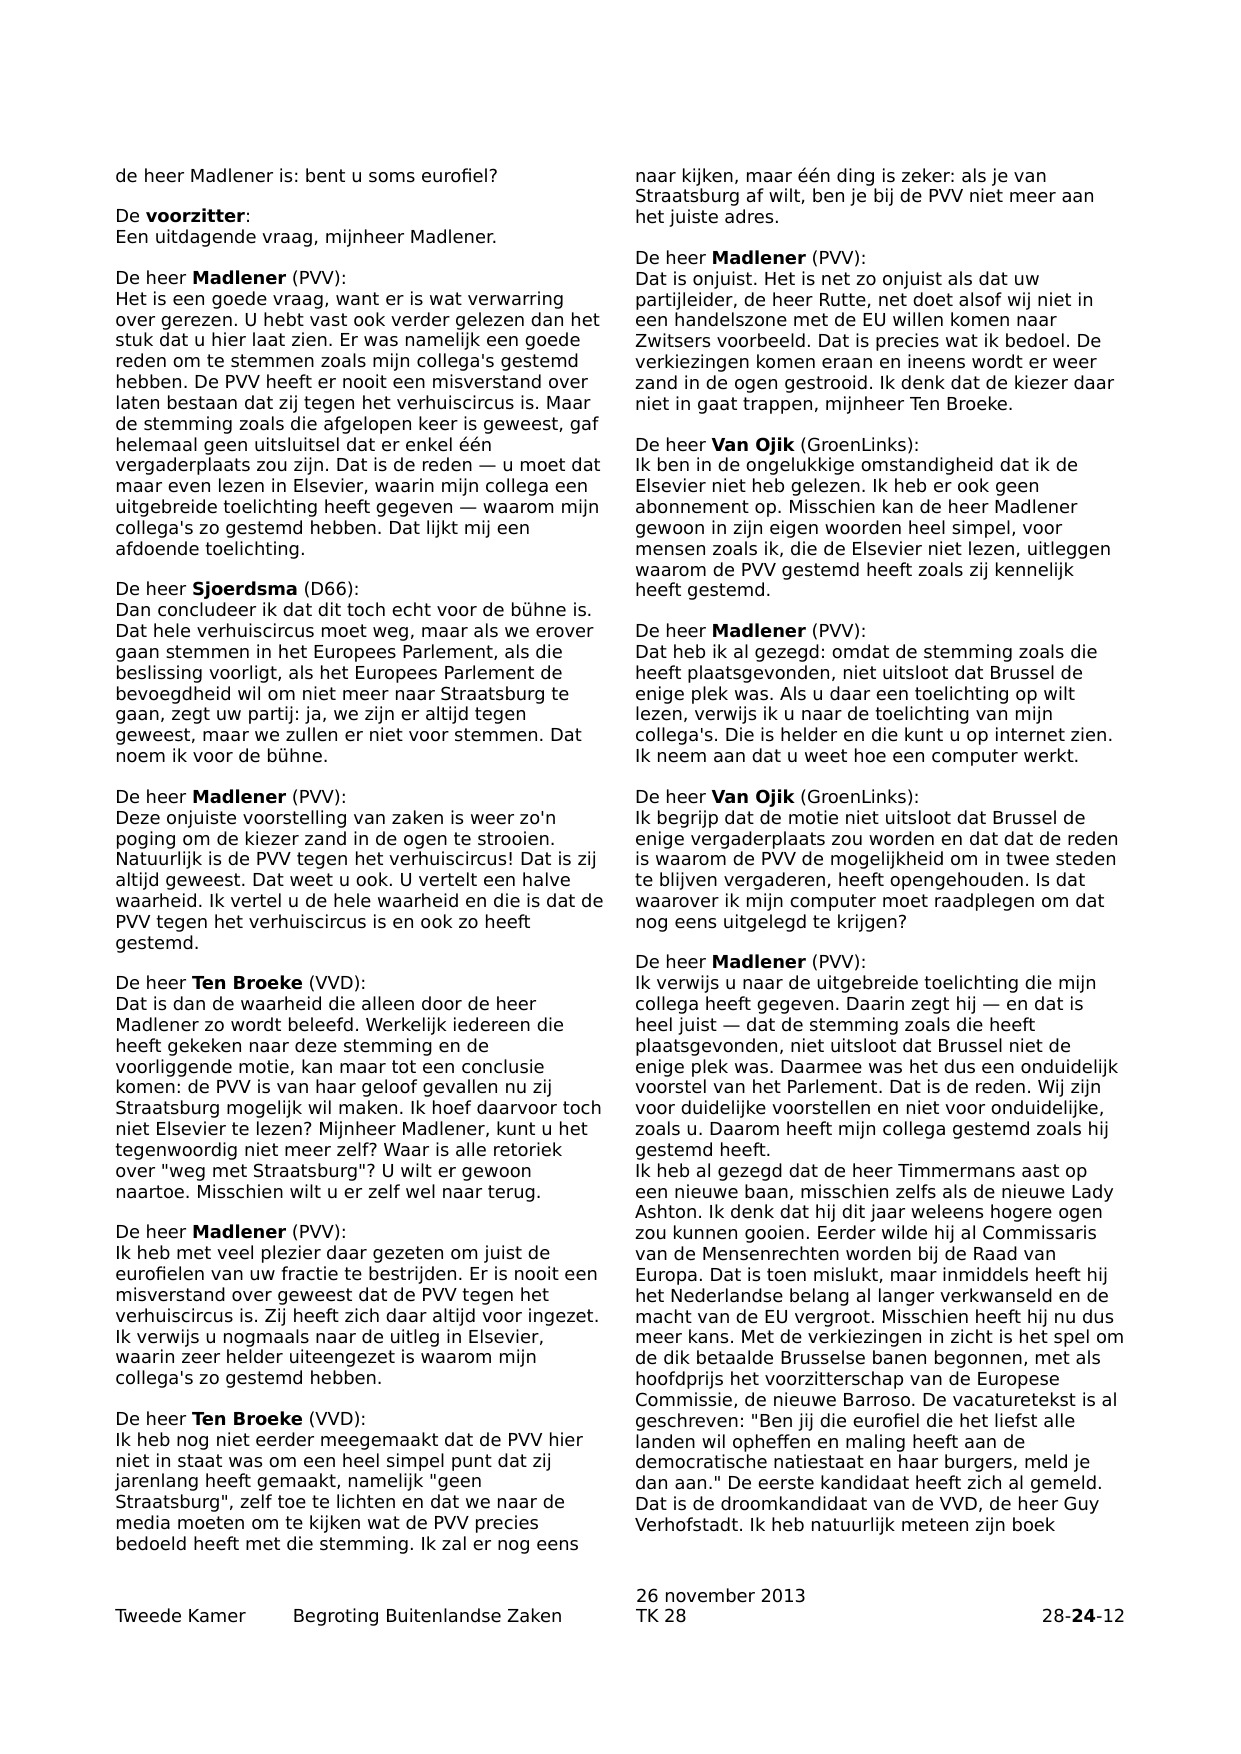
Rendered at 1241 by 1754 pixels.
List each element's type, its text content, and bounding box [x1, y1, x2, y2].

text Deze onjuiste voorstelling van zaken is weer zo'n poging om de kiezer zand in de ogen te strooien. Natuurlijk is de PVV tegen het verhuiscircus! Dat is zij altijd geweest. Dat weet u ook. U vertelt een halve waarheid. Ik vertel u de hele waarheid en die is dat de PVV tegen het verhuiscircus is en ook zo heeft gestemd. [115, 807, 605, 953]
text Een uitdagende vraag, mijnheer Madlener. [115, 227, 605, 248]
text Ik begrijp dat de motie niet uitsloot dat Brussel de enige vergaderplaats zou worden en dat dat de reden is waarom de PVV de mogelijkheid om in twee steden te blijven vergaderen, heeft opengehouden. Is dat waarover ik mijn computer moet raadplegen om dat nog eens uitgelegd te krijgen? [635, 807, 1125, 932]
text De heer Madlener (PVV): [635, 952, 1125, 973]
text De heer Sjoerdsma (D66): [115, 579, 605, 600]
text De heer Madlener (PVV): [115, 787, 605, 807]
text Ik verwijs u naar de uitgebreide toelichting die mijn collega heeft gegeven. Daarin zegt hij — en dat is heel juist — dat de stemming zoals die heeft plaatsgevonden, niet uitsloot dat Brussel niet de enige plek was. Daarmee was het dus een onduidelijk voorstel van het Parlement. Dat is de reden. Wij zijn voor duidelijke voorstellen en niet voor onduidelijke, zoals u. Daarom heeft mijn collega gestemd zoals hij gestemd heeft. [635, 973, 1125, 1161]
text De heer Van Ojik (GroenLinks): [635, 787, 1125, 807]
text De heer Madlener (PVV): [115, 1222, 605, 1243]
text De voorzitter: [115, 206, 605, 227]
text de heer Madlener is: bent u soms eurofiel? [115, 165, 605, 186]
text Ik ben in de ongelukkige omstandigheid dat ik de Elsevier niet heb gelezen. Ik heb er ook geen abonnement op. Misschien kan de heer Madlener gewoon in zijn eigen woorden heel simpel, voor mensen zoals ik, die de Elsevier niet lezen, uitleggen waarom de PVV gestemd heeft zoals zij kennelijk heeft gestemd. [635, 455, 1125, 601]
text De heer Ten Broeke (VVD): [115, 973, 605, 994]
text Het is een goede vraag, want er is wat verwarring over gerezen. U hebt vast ook verder gelezen dan het stuk dat u hier laat zien. Er was namelijk een goede reden om te stemmen zoals mijn collega's gestemd hebben. De PVV heeft er nooit een misverstand over laten bestaan dat zij tegen het verhuiscircus is. Maar de stemming zoals die afgelopen keer is geweest, gaf helemaal geen uitsluitsel dat er enkel één vergaderplaats zou zijn. Dat is de reden — u moet dat maar even lezen in Elsevier, waarin mijn collega een uitgebreide toelichting heeft gegeven — waarom mijn collega's zo gestemd hebben. Dat lijkt mij een afdoende toelichting. [115, 288, 605, 559]
text Dat is onjuist. Het is net zo onjuist als dat uw partijleider, de heer Rutte, net doet alsof wij niet in een handelszone met de EU willen komen naar Zwitsers voorbeeld. Dat is precies wat ik bedoel. De verkiezingen komen eraan en ineens wordt er weer zand in de ogen gestrooid. Ik denk dat de kiezer daar niet in gaat trappen, mijnheer Ten Broeke. [635, 268, 1125, 414]
text Ik heb nog niet eerder meegemaakt dat de PVV hier niet in staat was om een heel simpel punt dat zij jarenlang heeft gemaakt, namelijk "geen Straatsburg", zelf toe te lichten en dat we naar de media moeten om te kijken wat de PVV precies bedoeld heeft met die stemming. Ik zal er nog eens [115, 1429, 605, 1554]
text Dat heb ik al gezegd: omdat de stemming zoals die heeft plaatsgevonden, niet uitsloot dat Brussel de enige plek was. Als u daar een toelichting op wilt lezen, verwijs ik u naar de toelichting van mijn collega's. Die is helder en die kunt u op internet zien. Ik neem aan dat u weet hoe een computer werkt. [635, 642, 1125, 767]
text Dat is dan de waarheid die alleen door de heer Madlener zo wordt beleefd. Werkelijk iedereen die heeft gekeken naar deze stemming en de voorliggende motie, kan maar tot een conclusie komen: de PVV is van haar geloof gevallen nu zij Straatsburg mogelijk wil maken. Ik hoef daarvoor toch niet Elsevier te lezen? Mijnheer Madlener, kunt u het tegenwoordig niet meer zelf? Waar is alle retoriek over "weg met Straatsburg"? U wilt er gewoon naartoe. Misschien wilt u er zelf wel naar terug. [115, 994, 605, 1202]
text De heer Madlener (PVV): [635, 621, 1125, 642]
text Ik heb met veel plezier daar gezeten om juist de eurofielen van uw fractie te bestrijden. Er is nooit een misverstand over geweest dat de PVV tegen het verhuiscircus is. Zij heeft zich daar altijd voor ingezet. Ik verwijs u nogmaals naar de uitleg in Elsevier, waarin zeer helder uiteengezet is waarom mijn collega's zo gestemd hebben. [115, 1243, 605, 1389]
text De heer Madlener (PVV): [635, 248, 1125, 268]
text De heer Madlener (PVV): [115, 268, 605, 288]
text Ik heb al gezegd dat de heer Timmermans aast op een nieuwe baan, misschien zelfs als de nieuwe Lady Ashton. Ik denk dat hij dit jaar weleens hogere ogen zou kunnen gooien. Eerder wilde hij al Commissaris van de Mensenrechten worden bij de Raad van Europa. Dat is toen mislukt, maar inmiddels heeft hij het Nederlandse belang al langer verkwanseld en de macht van de EU vergroot. Misschien heeft hij nu dus meer kans. Met de verkiezingen in zicht is het spel om de dik betaalde Brusselse banen begonnen, met als hoofdprijs het voorzitterschap van de Europese Commissie, de nieuwe Barroso. De vacaturetekst is al geschreven: "Ben jij die eurofiel die het liefst alle landen wil opheffen en maling heeft aan de democratische natiestaat en haar burgers, meld je dan aan." De eerste kandidaat heeft zich al gemeld. Dat is de droomkandidaat van de VVD, de heer Guy Verhofstadt. Ik heb natuurlijk meteen zijn boek [635, 1161, 1125, 1536]
text naar kijken, maar één ding is zeker: als je van Straatsburg af wilt, ben je bij de PVV niet meer aan het juiste adres. [635, 165, 1125, 228]
text Dan concludeer ik dat dit toch echt voor de bühne is. Dat hele verhuiscircus moet weg, maar als we erover gaan stemmen in het Europees Parlement, als die beslissing voorligt, als het Europees Parlement de bevoegdheid wil om niet meer naar Straatsburg te gaan, zegt uw partij: ja, we zijn er altijd tegen geweest, maar we zullen er niet voor stemmen. Dat noem ik voor de bühne. [115, 600, 605, 767]
text De heer Van Ojik (GroenLinks): [635, 434, 1125, 455]
text De heer Ten Broeke (VVD): [115, 1409, 605, 1429]
